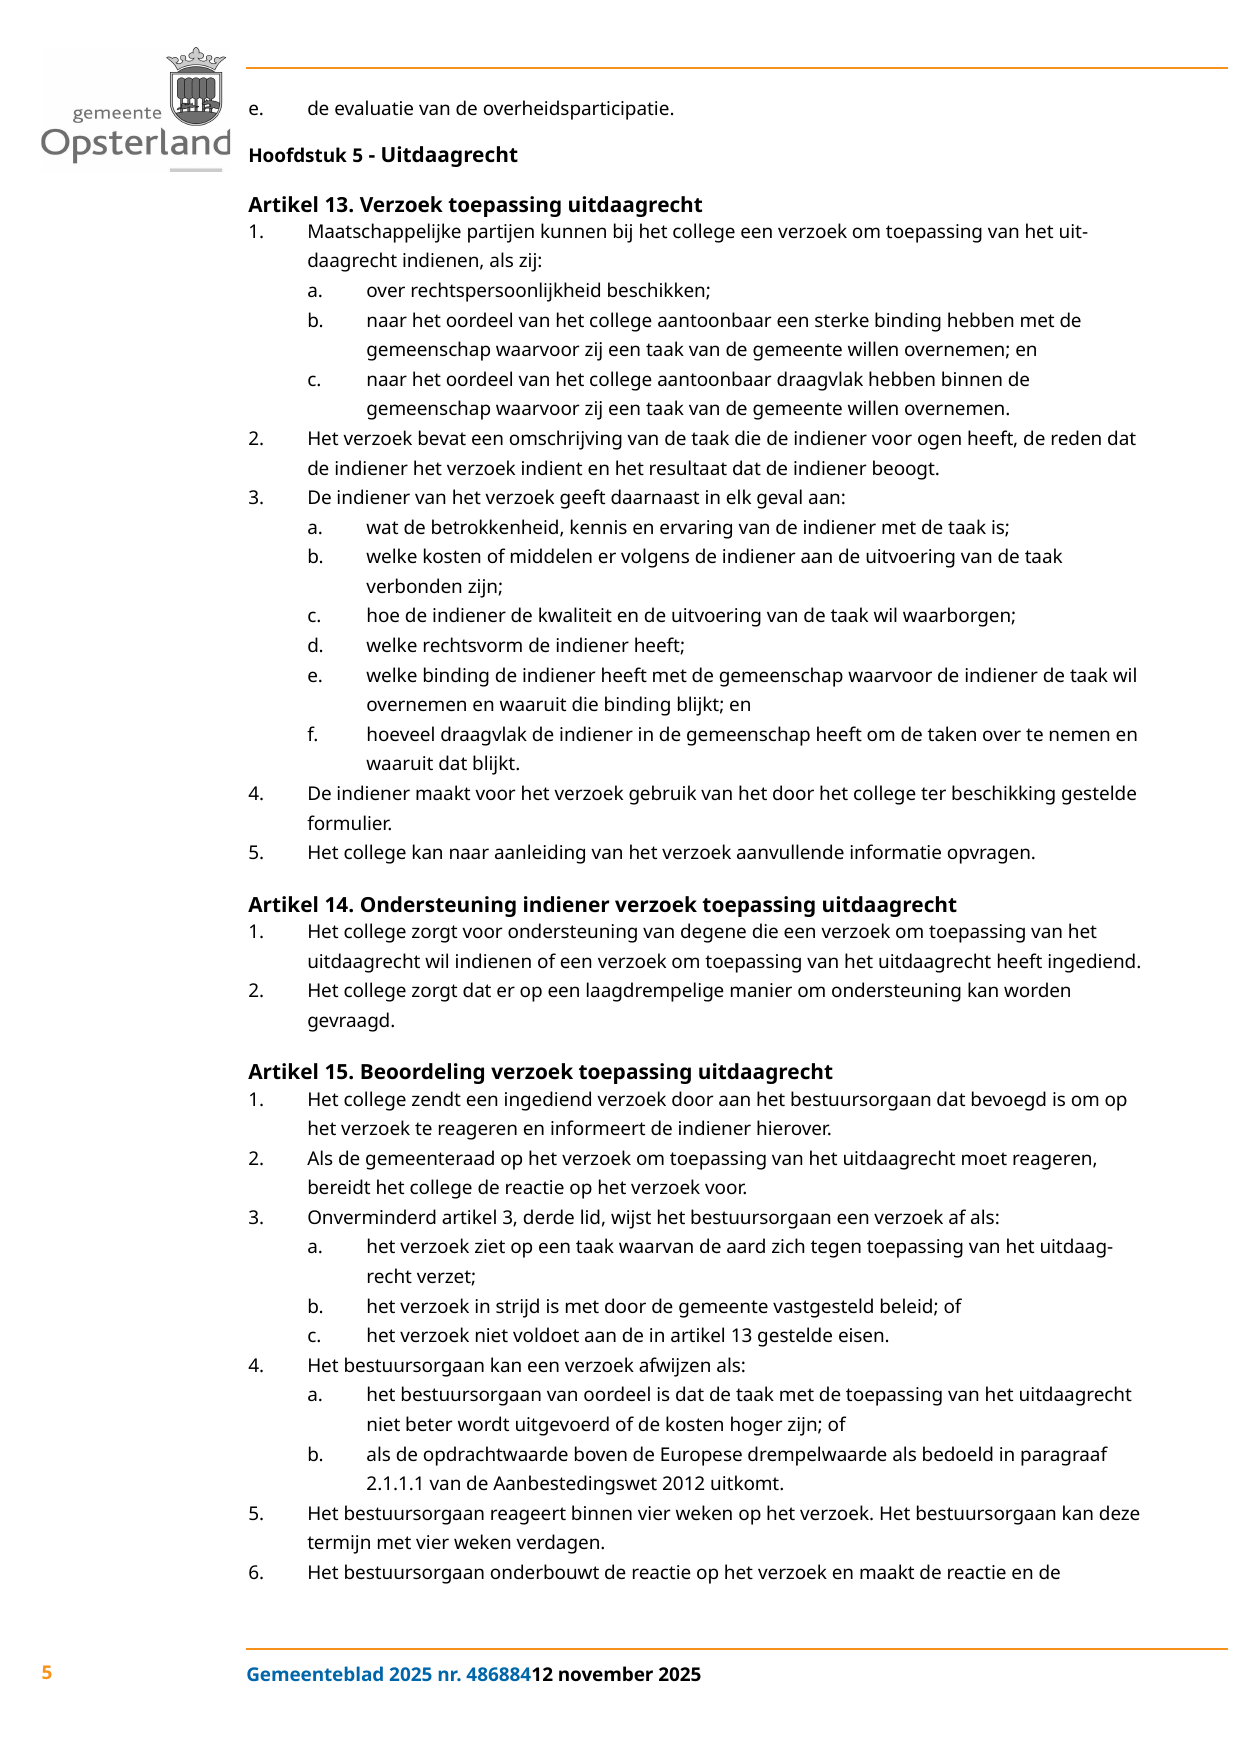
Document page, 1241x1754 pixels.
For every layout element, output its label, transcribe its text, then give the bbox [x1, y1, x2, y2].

list Het bestuursorgaan reageert binnen vier weken op het verzoek. Het bestuursorgaan kan deze termijn met vier weken verdagen. [248, 1500, 1152, 1555]
list De indiener maakt voor het verzoek gebruik van het door het college ter beschikking gestelde formulier. [248, 780, 1152, 836]
picture [41, 47, 231, 172]
list hoeveel draagvlak de indiener in de gemeenschap heeft om de taken over te nemen en waaruit dat blijkt. [307, 721, 1152, 776]
list het verzoek ziet op een taak waarvan de aard zich tegen toepassing van het uitdaag-recht verzet; [307, 1234, 1152, 1289]
list het verzoek niet voldoet aan de in artikel 13 gestelde eisen. [307, 1322, 1152, 1348]
text Artikel 13. Verzoek toepassing uitdaagrecht [248, 190, 1152, 218]
list Het college zorgt voor ondersteuning van degene die een verzoek om toepassing van het uitdaagrecht wil indienen of een verzoek om toepassing van het uitdaagrecht heeft ingediend. [248, 918, 1152, 973]
list over rechtspersoonlijkheid beschikken; [307, 277, 1152, 303]
list als de opdrachtwaarde boven de Europese drempelwaarde als bedoeld in paragraaf 2.1.1.1 van de Aanbestedingswet 2012 uitkomt. [307, 1441, 1152, 1496]
list Het college kan naar aanleiding van het verzoek aanvullende informatie opvragen. [248, 839, 1152, 865]
list Onverminderd artikel 3, derde lid, wijst het bestuursorgaan een verzoek af als: [248, 1204, 1152, 1230]
text Artikel 14. Ondersteuning indiener verzoek toepassing uitdaagrecht [248, 890, 1152, 918]
list naar het oordeel van het college aantoonbaar draagvlak hebben binnen de gemeenschap waarvoor zij een taak van de gemeente willen overnemen. [307, 366, 1152, 421]
list Het college zorgt dat er op een laagdrempelige manier om ondersteuning kan worden gevraagd. [248, 977, 1152, 1033]
list Maatschappelijke partijen kunnen bij het college een verzoek om toepassing van het uit-daagrecht indienen, als zij: [248, 218, 1152, 273]
list het verzoek in strijd is met door de gemeente vastgesteld beleid; of [307, 1293, 1152, 1319]
list Het college zendt een ingediend verzoek door aan het bestuursorgaan dat bevoegd is om op het verzoek te reageren en informeert de indiener hierover. [248, 1086, 1152, 1141]
text Artikel 15. Beoordeling verzoek toepassing uitdaagrecht [248, 1057, 1152, 1086]
list Het verzoek bevat een omschrijving van de taak die de indiener voor ogen heeft, de reden dat de indiener het verzoek indient en het resultaat dat de indiener beoogt. [248, 425, 1152, 481]
list Als de gemeenteraad op het verzoek om toepassing van het uitdaagrecht moet reageren, bereidt het college de reactie op het verzoek voor. [248, 1145, 1152, 1200]
list welke binding de indiener heeft met de gemeenschap waarvoor de indiener de taak wil overnemen en waaruit die binding blijkt; en [307, 662, 1152, 717]
list de evaluatie van de overheidsparticipatie. [248, 95, 1152, 121]
list welke rechtsvorm de indiener heeft; [307, 632, 1152, 658]
list Het bestuursorgaan kan een verzoek afwijzen als: [248, 1352, 1152, 1378]
list De indiener van het verzoek geeft daarnaast in elk geval aan: [248, 484, 1152, 510]
list het bestuursorgaan van oordeel is dat de taak met de toepassing van het uitdaagrecht niet beter wordt uitgevoerd of de kosten hoger zijn; of [307, 1382, 1152, 1437]
list welke kosten of middelen er volgens de indiener aan de uitvoering van de taak verbonden zijn; [307, 543, 1152, 599]
list naar het oordeel van het college aantoonbaar een sterke binding hebben met de gemeenschap waarvoor zij een taak van de gemeente willen overnemen; en [307, 307, 1152, 362]
text Hoofdstuk 5 - Uitdaagrecht [248, 140, 1152, 169]
list Het bestuursorgaan onderbouwt de reactie op het verzoek en maakt de reactie en de [248, 1559, 1152, 1585]
list wat de betrokkenheid, kennis en ervaring van de indiener met de taak is; [307, 514, 1152, 540]
list hoe de indiener de kwaliteit en de uitvoering van de taak wil waarborgen; [307, 603, 1152, 628]
